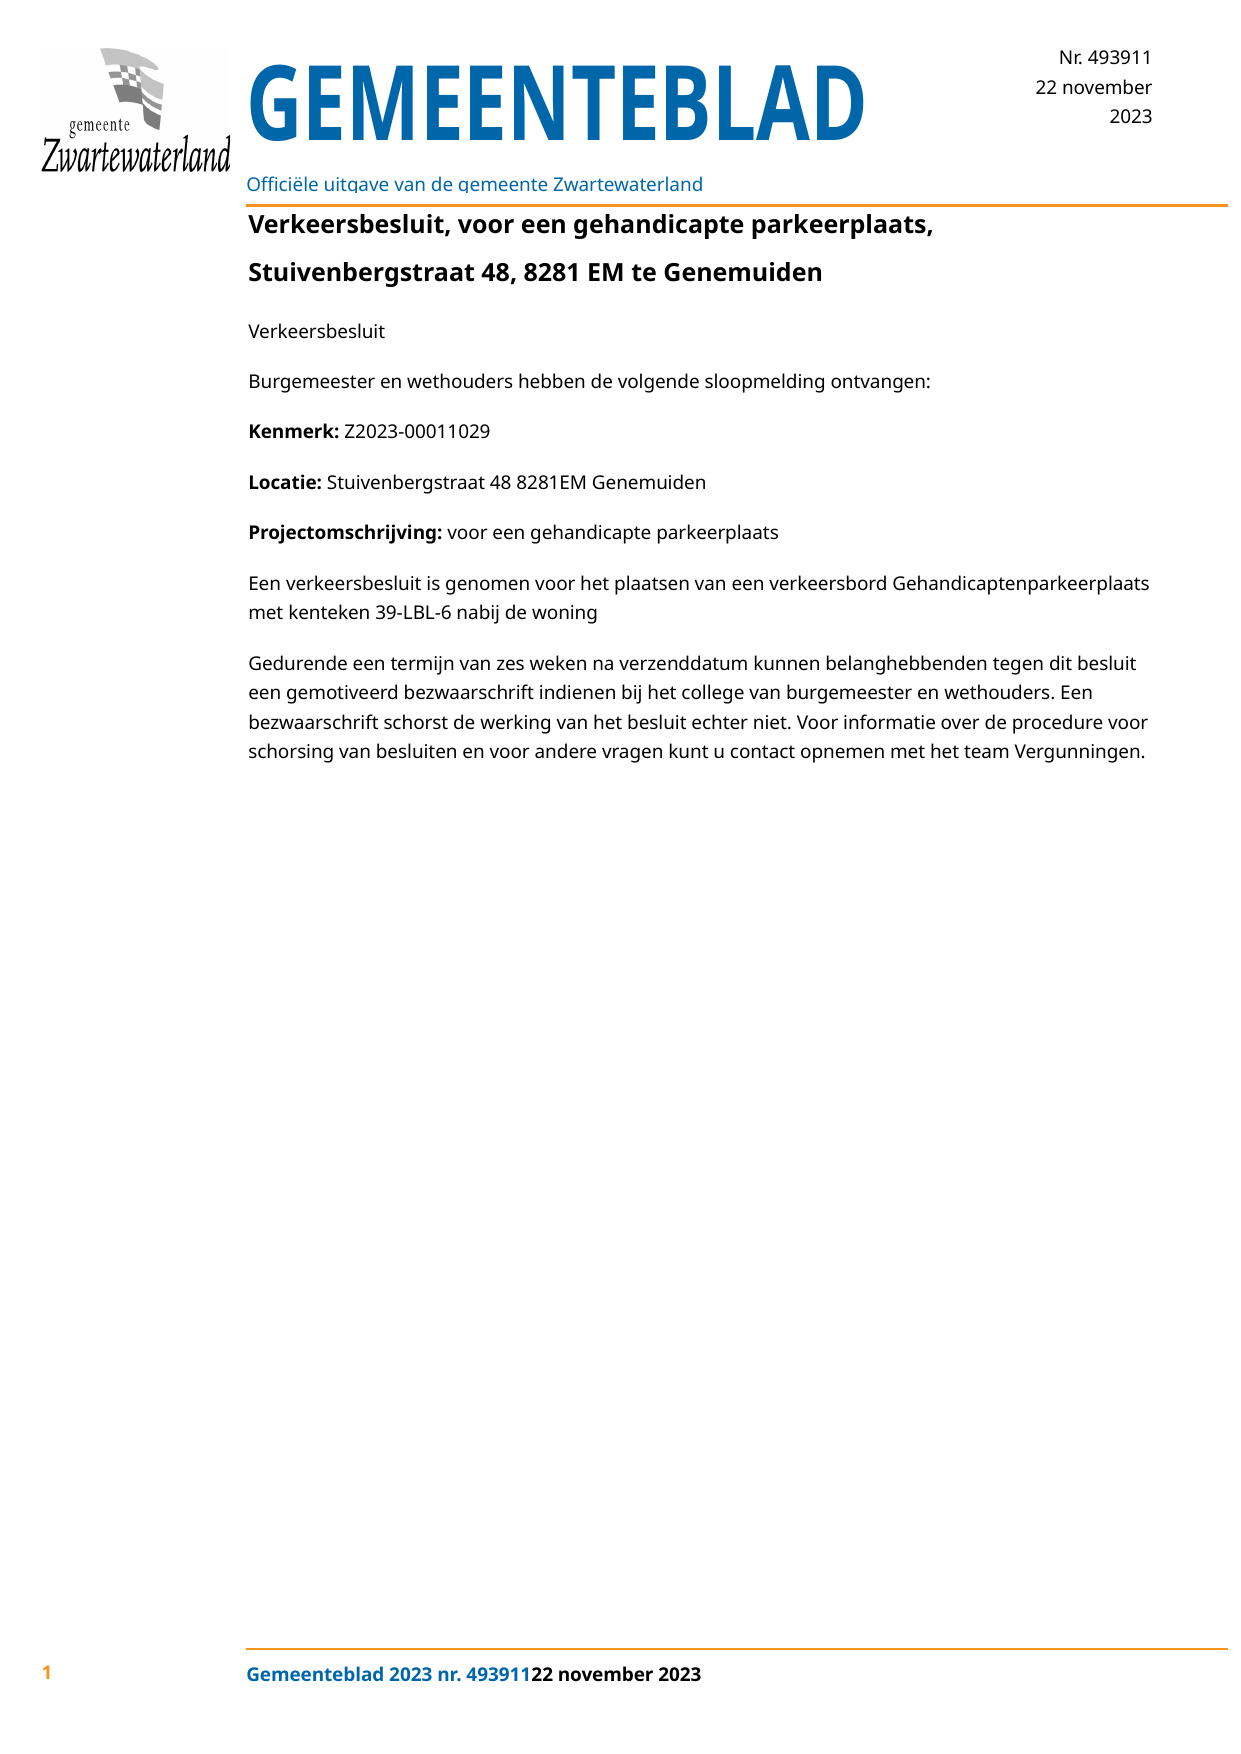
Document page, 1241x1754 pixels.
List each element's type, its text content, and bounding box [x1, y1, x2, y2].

text Gedurende een termijn van zes weken na verzenddatum kunnen belanghebbenden tegen dit besluit een gemotiveerd bezwaarschrift indienen bij het college van burgemeester en wethouders. Een bezwaarschrift schorst de werking van het besluit echter niet. Voor informatie over de procedure voor schorsing van besluiten en voor andere vragen kunt u contact opnemen met het team Vergunningen. [248, 650, 1152, 764]
text Een verkeersbesluit is genomen voor het plaatsen van een verkeersbord Gehandicaptenparkeerplaats met kenteken 39-LBL-6 nabij de woning [248, 570, 1152, 625]
text Kenmerk: Z2023-00011029 [248, 419, 1152, 444]
text Verkeersbesluit [248, 318, 1152, 344]
text Locatie: Stuivenbergstraat 48 8281EM Genemuiden [248, 469, 1152, 495]
text Projectomschrijving: voor een gehandicapte parkeerplaats [248, 519, 1152, 545]
picture [41, 47, 231, 172]
text Burgemeester en wethouders hebben de volgende sloopmelding ontvangen: [248, 368, 1152, 394]
text Verkeersbesluit, voor een gehandicapte parkeerplaats, Stuivenbergstraat 48, 8281 EM te Genemuiden [248, 207, 1152, 288]
